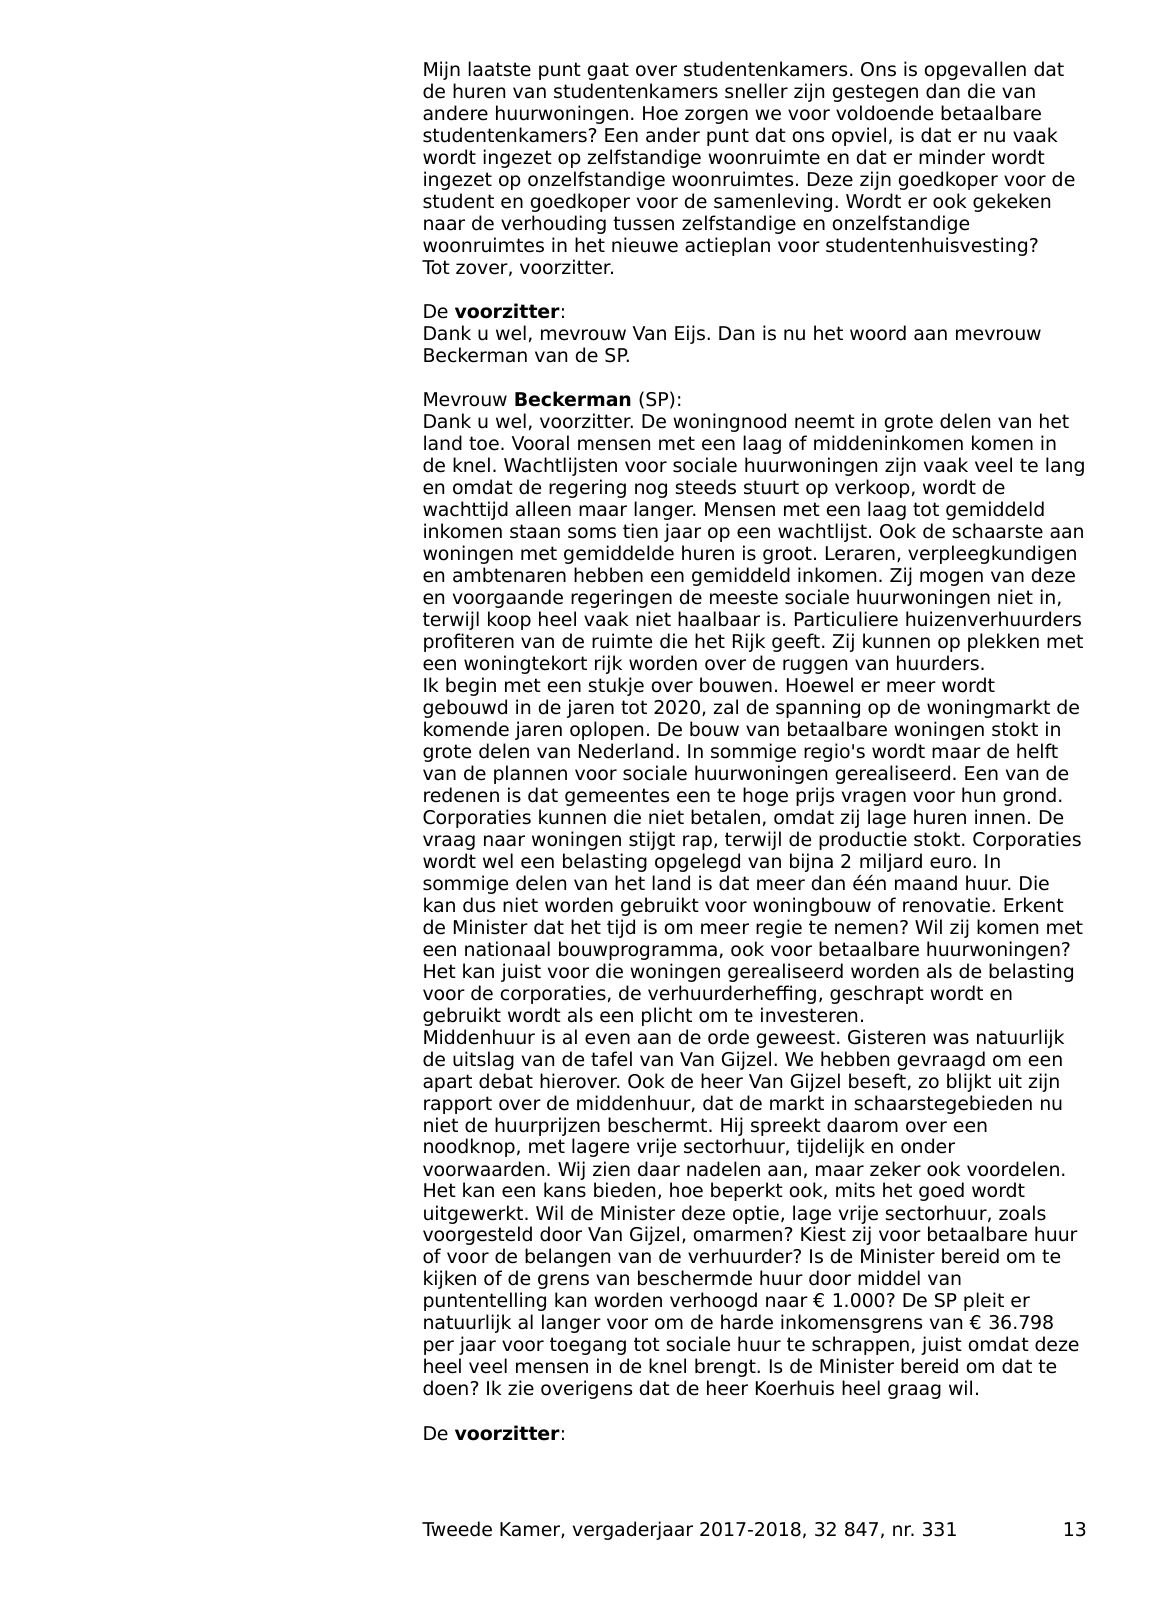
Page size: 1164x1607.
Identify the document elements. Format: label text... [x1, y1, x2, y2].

text De voorzitter: [422, 301, 1087, 323]
text De voorzitter: [422, 1422, 1087, 1444]
text Ik begin met een stukje over bouwen. Hoewel er meer wordt gebouwd in de jaren tot 2020, zal de spanning op de woningmarkt de komende jaren oplopen. De bouw van betaalbare woningen stokt in grote delen van Nederland. In sommige regio's wordt maar de helft van de plannen voor sociale huurwoningen gerealiseerd. Een van de redenen is dat gemeentes een te hoge prijs vragen voor hun grond. Corporaties kunnen die niet betalen, omdat zij lage huren innen. De vraag naar woningen stijgt rap, terwijl de productie stokt. Corporaties wordt wel een belasting opgelegd van bijna 2 miljard euro. In sommige delen van het land is dat meer dan één maand huur. Die kan dus niet worden gebruikt voor woningbouw of renovatie. Erkent de Minister dat het tijd is om meer regie te nemen? Wil zij komen met een nationaal bouwprogramma, ook voor betaalbare huurwoningen? Het kan juist voor die woningen gerealiseerd worden als de belasting voor de corporaties, de verhuurderheffing, geschrapt wordt en gebruikt wordt als een plicht om te investeren. [422, 675, 1087, 1027]
text Tot zover, voorzitter. [422, 257, 1087, 279]
text Mijn laatste punt gaat over studentenkamers. Ons is opgevallen dat de huren van studentenkamers sneller zijn gestegen dan die van andere huurwoningen. Hoe zorgen we voor voldoende betaalbare studentenkamers? Een ander punt dat ons opviel, is dat er nu vaak wordt ingezet op zelfstandige woonruimte en dat er minder wordt ingezet op onzelfstandige woonruimtes. Deze zijn goedkoper voor de student en goedkoper voor de samenleving. Wordt er ook gekeken naar de verhouding tussen zelfstandige en onzelfstandige woonruimtes in het nieuwe actieplan voor studentenhuisvesting? [422, 59, 1087, 257]
text Dank u wel, voorzitter. De woningnood neemt in grote delen van het land toe. Vooral mensen met een laag of middeninkomen komen in de knel. Wachtlijsten voor sociale huurwoningen zijn vaak veel te lang en omdat de regering nog steeds stuurt op verkoop, wordt de wachttijd alleen maar langer. Mensen met een laag tot gemiddeld inkomen staan soms tien jaar op een wachtlijst. Ook de schaarste aan woningen met gemiddelde huren is groot. Leraren, verpleegkundigen en ambtenaren hebben een gemiddeld inkomen. Zij mogen van deze en voorgaande regeringen de meeste sociale huurwoningen niet in, terwijl koop heel vaak niet haalbaar is. Particuliere huizenverhuurders profiteren van de ruimte die het Rijk geeft. Zij kunnen op plekken met een woningtekort rijk worden over de ruggen van huurders. [422, 411, 1087, 675]
text Dank u wel, mevrouw Van Eijs. Dan is nu het woord aan mevrouw Beckerman van de SP. [422, 323, 1087, 367]
text Mevrouw Beckerman (SP): [422, 389, 1087, 411]
text Middenhuur is al even aan de orde geweest. Gisteren was natuurlijk de uitslag van de tafel van Van Gijzel. We hebben gevraagd om een apart debat hierover. Ook de heer Van Gijzel beseft, zo blijkt uit zijn rapport over de middenhuur, dat de markt in schaarstegebieden nu niet de huurprijzen beschermt. Hij spreekt daarom over een noodknop, met lagere vrije sectorhuur, tijdelijk en onder voorwaarden. Wij zien daar nadelen aan, maar zeker ook voordelen. Het kan een kans bieden, hoe beperkt ook, mits het goed wordt uitgewerkt. Wil de Minister deze optie, lage vrije sectorhuur, zoals voorgesteld door Van Gijzel, omarmen? Kiest zij voor betaalbare huur of voor de belangen van de verhuurder? Is de Minister bereid om te kijken of de grens van beschermde huur door middel van puntentelling kan worden verhoogd naar € 1.000? De SP pleit er natuurlijk al langer voor om de harde inkomensgrens van € 36.798 per jaar voor toegang tot sociale huur te schrappen, juist omdat deze heel veel mensen in de knel brengt. Is de Minister bereid om dat te doen? Ik zie overigens dat de heer Koerhuis heel graag wil. [422, 1027, 1087, 1400]
